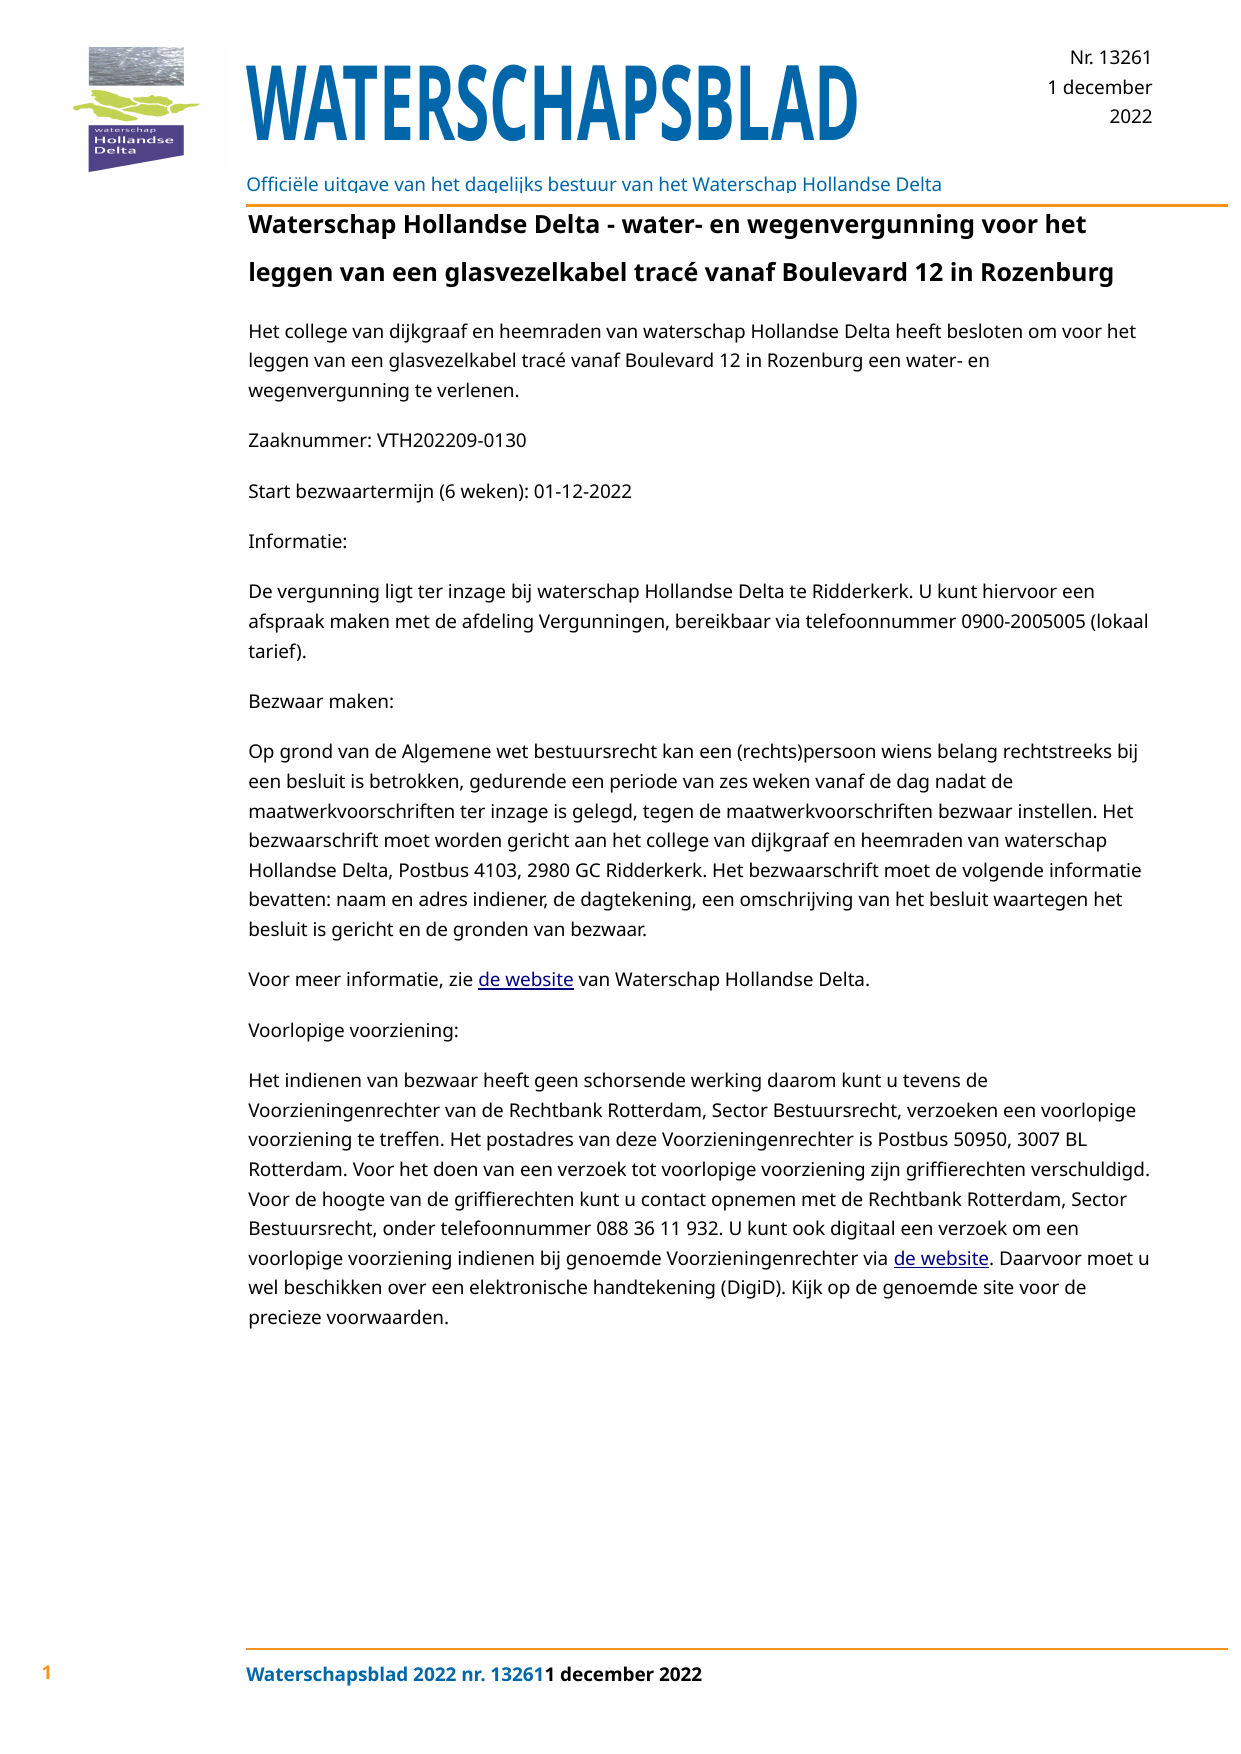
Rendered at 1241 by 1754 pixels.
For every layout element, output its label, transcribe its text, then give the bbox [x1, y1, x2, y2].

text Het indienen van bezwaar heeft geen schorsende werking daarom kunt u tevens de Voorzieningenrechter van de Rechtbank Rotterdam, Sector Bestuursrecht, verzoeken een voorlopige voorziening te treffen. Het postadres van deze Voorzieningenrechter is Postbus 50950, 3007 BL Rotterdam. Voor het doen van een verzoek tot voorlopige voorziening zijn griffierechten verschuldigd. Voor de hoogte van de griffierechten kunt u contact opnemen met de Rechtbank Rotterdam, Sector Bestuursrecht, onder telefoonnummer 088 36 11 932. U kunt ook digitaal een verzoek om een voorlopige voorziening indienen bij genoemde Voorzieningenrechter via de website. Daarvoor moet u wel beschikken over een elektronische handtekening (DigiD). Kijk op de genoemde site voor de precieze voorwaarden. [248, 1067, 1152, 1330]
text De vergunning ligt ter inzage bij waterschap Hollandse Delta te Ridderkerk. U kunt hiervoor een afspraak maken met de afdeling Vergunningen, bereikbaar via telefoonnummer 0900-2005005 (lokaal tarief). [248, 579, 1152, 664]
text Voorlopige voorziening: [248, 1017, 1152, 1043]
text Op grond van de Algemene wet bestuursrecht kan een (rechts)persoon wiens belang rechtstreeks bij een besluit is betrokken, gedurende een periode van zes weken vanaf de dag nadat de maatwerkvoorschriften ter inzage is gelegd, tegen de maatwerkvoorschriften bezwaar instellen. Het bezwaarschrift moet worden gericht aan het college van dijkgraaf en heemraden van waterschap Hollandse Delta, Postbus 4103, 2980 GC Ridderkerk. Het bezwaarschrift moet de volgende informatie bevatten: naam en adres indiener, de dagtekening, een omschrijving van het besluit waartegen het besluit is gericht en de gronden van bezwaar. [248, 739, 1152, 942]
text Zaaknummer: VTH202209-0130 [248, 427, 1152, 453]
picture [41, 47, 231, 172]
text Voor meer informatie, zie de website van Waterschap Hollandse Delta. [248, 967, 1152, 992]
text Informatie: [248, 528, 1152, 554]
text Waterschap Hollandse Delta - water- en wegenvergunning voor het leggen van een glasvezelkabel tracé vanaf Boulevard 12 in Rozenburg [248, 207, 1152, 288]
text Start bezwaartermijn (6 weken): 01-12-2022 [248, 478, 1152, 504]
text Het college van dijkgraaf en heemraden van waterschap Hollandse Delta heeft besloten om voor het leggen van een glasvezelkabel tracé vanaf Boulevard 12 in Rozenburg een water- en wegenvergunning te verlenen. [248, 318, 1152, 403]
text Bezwaar maken: [248, 688, 1152, 714]
